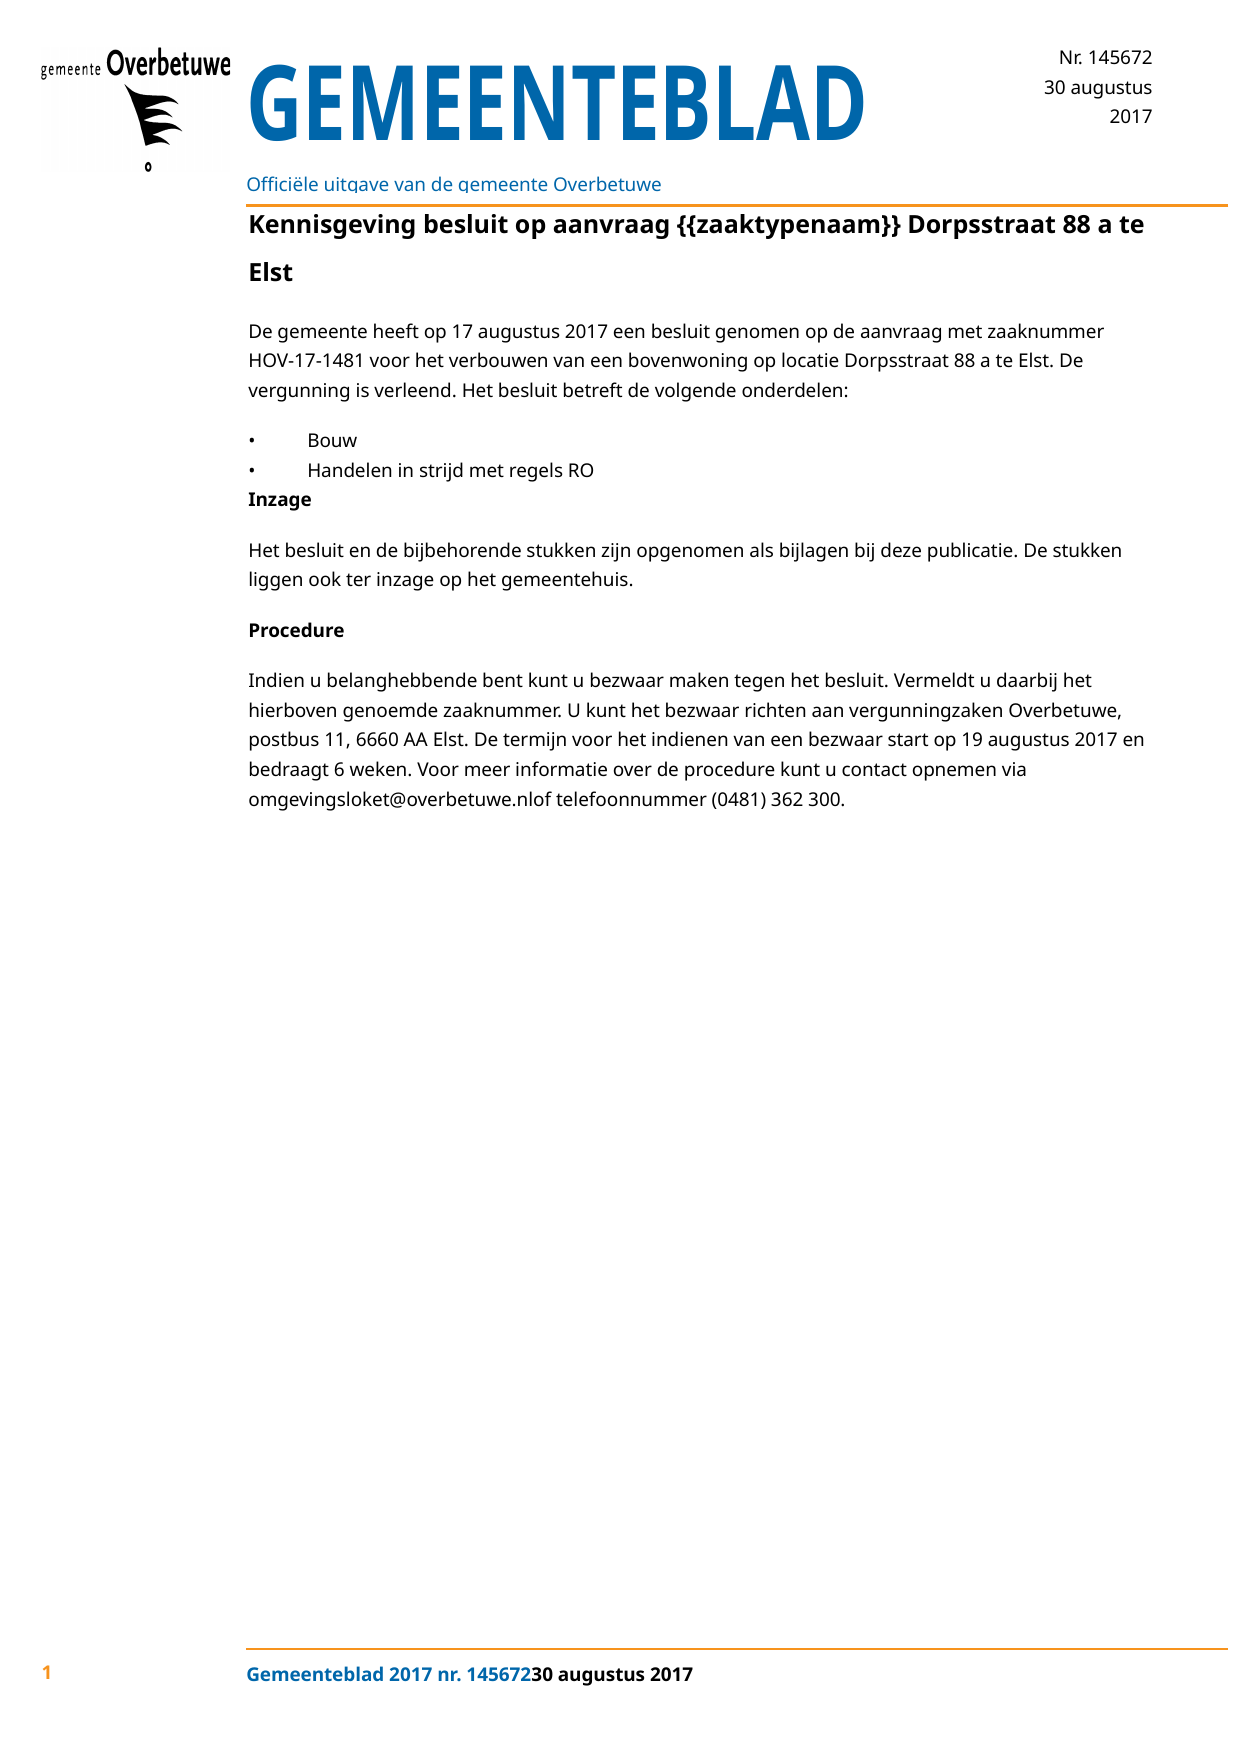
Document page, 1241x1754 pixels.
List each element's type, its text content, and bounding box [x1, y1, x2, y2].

text Het besluit en de bijbehorende stukken zijn opgenomen als bijlagen bij deze publicatie. De stukken liggen ook ter inzage op het gemeentehuis. [248, 537, 1152, 592]
list Bouw [248, 427, 1152, 453]
text Procedure [248, 617, 1152, 643]
text Inzage [248, 487, 1152, 512]
text De gemeente heeft op 17 augustus 2017 een besluit genomen op de aanvraag met zaaknummer HOV-17-1481 voor het verbouwen van een bovenwoning op locatie Dorpsstraat 88 a te Elst. De vergunning is verleend. Het besluit betreft de volgende onderdelen: [248, 318, 1152, 403]
list Handelen in strijd met regels RO [248, 457, 1152, 483]
text Indien u belanghebbende bent kunt u bezwaar maken tegen het besluit. Vermeldt u daarbij het hierboven genoemde zaaknummer. U kunt het bezwaar richten aan vergunningzaken Overbetuwe, postbus 11, 6660 AA Elst. De termijn voor het indienen van een bezwaar start op 19 augustus 2017 en bedraagt 6 weken. Voor meer informatie over de procedure kunt u contact opnemen via omgevingsloket@overbetuwe.nlof telefoonnummer (0481) 362 300. [248, 667, 1152, 812]
picture [41, 47, 231, 172]
text Kennisgeving besluit op aanvraag {{zaaktypenaam}} Dorpsstraat 88 a te Elst [248, 207, 1152, 288]
